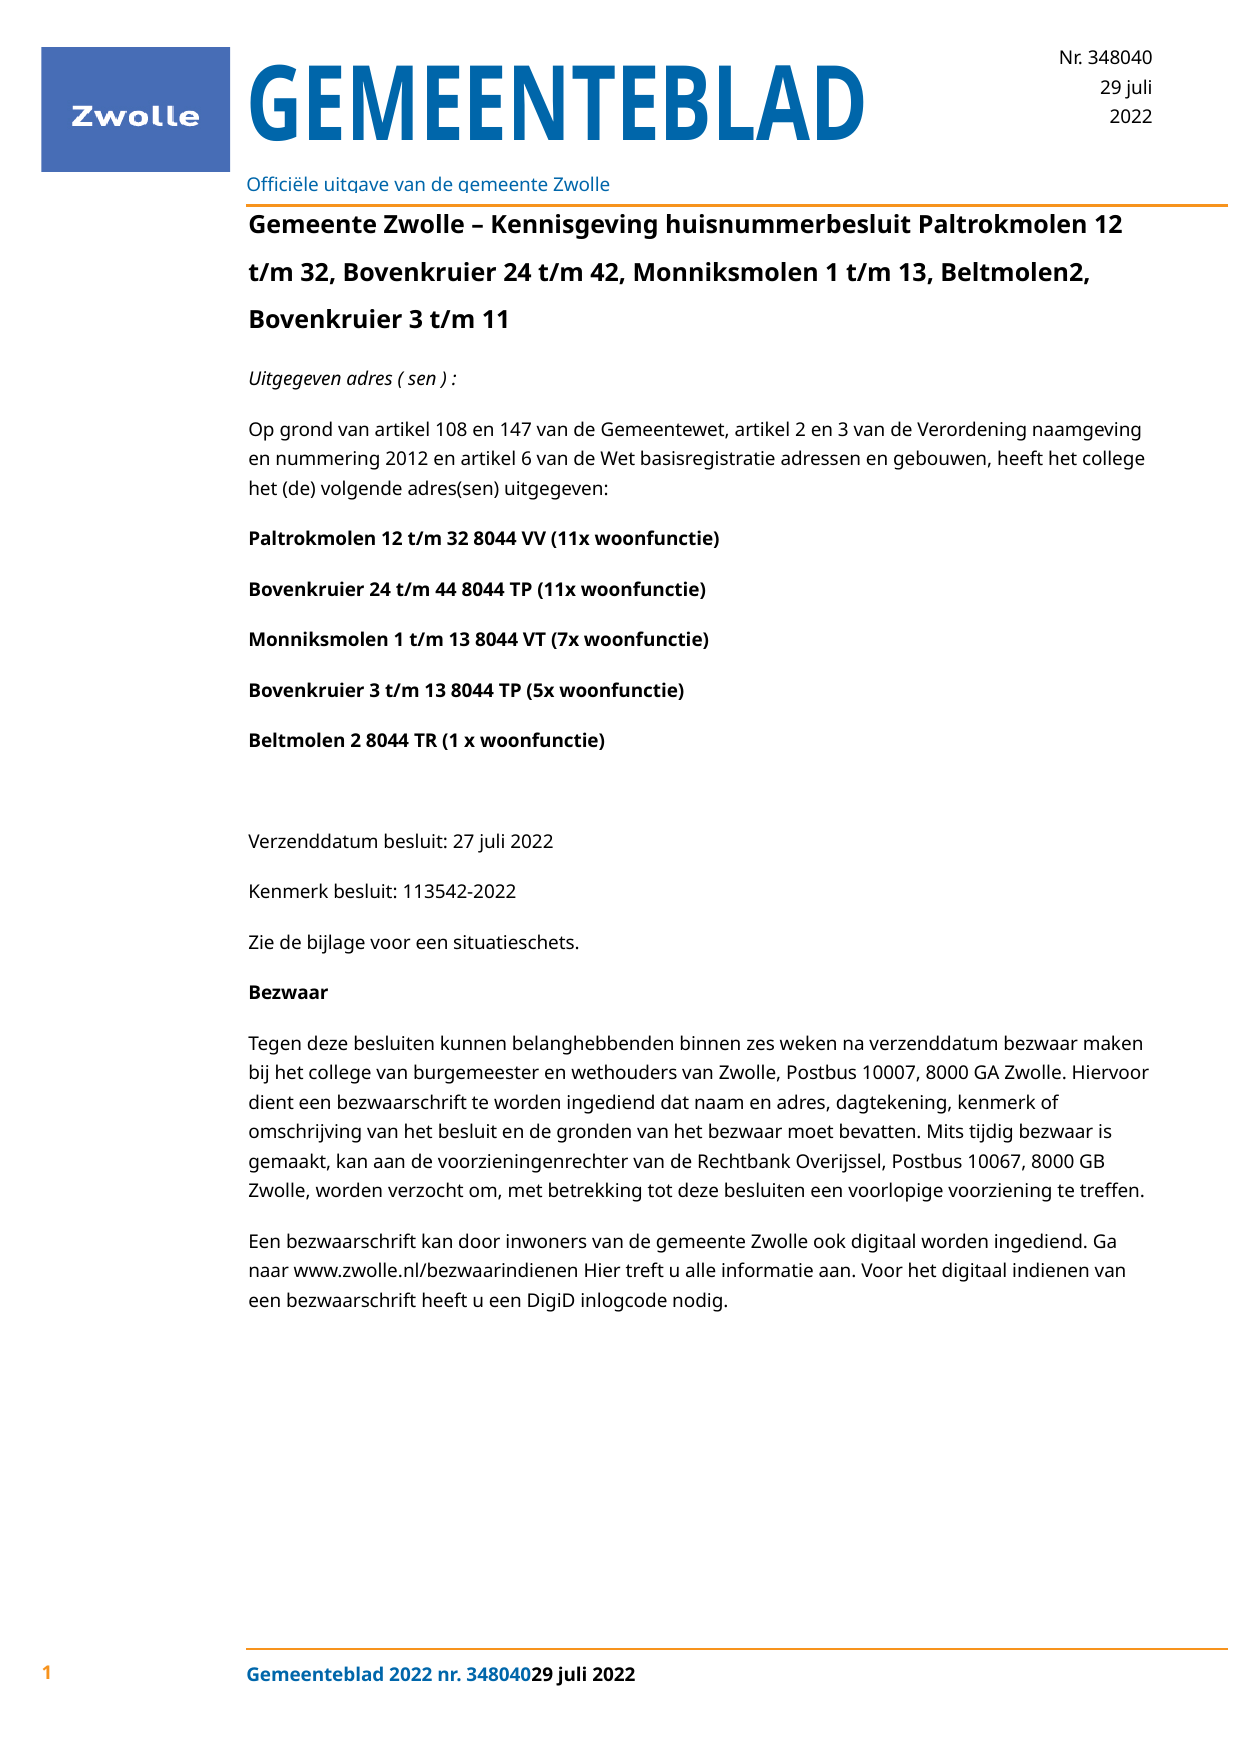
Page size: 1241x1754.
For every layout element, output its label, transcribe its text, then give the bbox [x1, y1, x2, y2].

text Beltmolen 2 8044 TR (1 x woonfunctie) [248, 727, 1152, 753]
text Op grond van artikel 108 en 147 van de Gemeentewet, artikel 2 en 3 van de Verordening naamgeving en nummering 2012 en artikel 6 van de Wet basisregistratie adressen en gebouwen, heeft het college het (de) volgende adres(sen) uitgegeven: [248, 416, 1152, 501]
text Een bezwaarschrift kan door inwoners van de gemeente Zwolle ook digitaal worden ingediend. Ga naar www.zwolle.nl/bezwaarindienen Hier treft u alle informatie aan. Voor het digitaal indienen van een bezwaarschrift heeft u een DigiD inlogcode nodig. [248, 1228, 1152, 1313]
text Tegen deze besluiten kunnen belanghebbenden binnen zes weken na verzenddatum bezwaar maken bij het college van burgemeester en wethouders van Zwolle, Postbus 10007, 8000 GA Zwolle. Hiervoor dient een bezwaarschrift te worden ingediend dat naam en adres, dagtekening, kenmerk of omschrijving van het besluit en de gronden van het bezwaar moet bevatten. Mits tijdig bezwaar is gemaakt, kan aan de voorzieningenrechter van de Rechtbank Overijssel, Postbus 10067, 8000 GB Zwolle, worden verzocht om, met betrekking tot deze besluiten een voorlopige voorziening te treffen. [248, 1030, 1152, 1203]
text Bezwaar [248, 979, 1152, 1005]
text Uitgegeven adres ( sen ) : [248, 366, 1152, 391]
text Gemeente Zwolle – Kennisgeving huisnummerbesluit Paltrokmolen 12 t/m 32, Bovenkruier 24 t/m 42, Monniksmolen 1 t/m 13, Beltmolen2, Bovenkruier 3 t/m 11 [248, 207, 1152, 336]
text Bovenkruier 24 t/m 44 8044 TP (11x woonfunctie) [248, 576, 1152, 602]
text Bovenkruier 3 t/m 13 8044 TP (5x woonfunctie) [248, 677, 1152, 702]
text Monniksmolen 1 t/m 13 8044 VT (7x woonfunctie) [248, 626, 1152, 652]
text Kenmerk besluit: 113542-2022 [248, 878, 1152, 904]
text Paltrokmolen 12 t/m 32 8044 VV (11x woonfunctie) [248, 526, 1152, 551]
text Verzenddatum besluit: 27 juli 2022 [248, 828, 1152, 854]
picture [41, 47, 231, 172]
text Zie de bijlage voor een situatieschets. [248, 929, 1152, 954]
